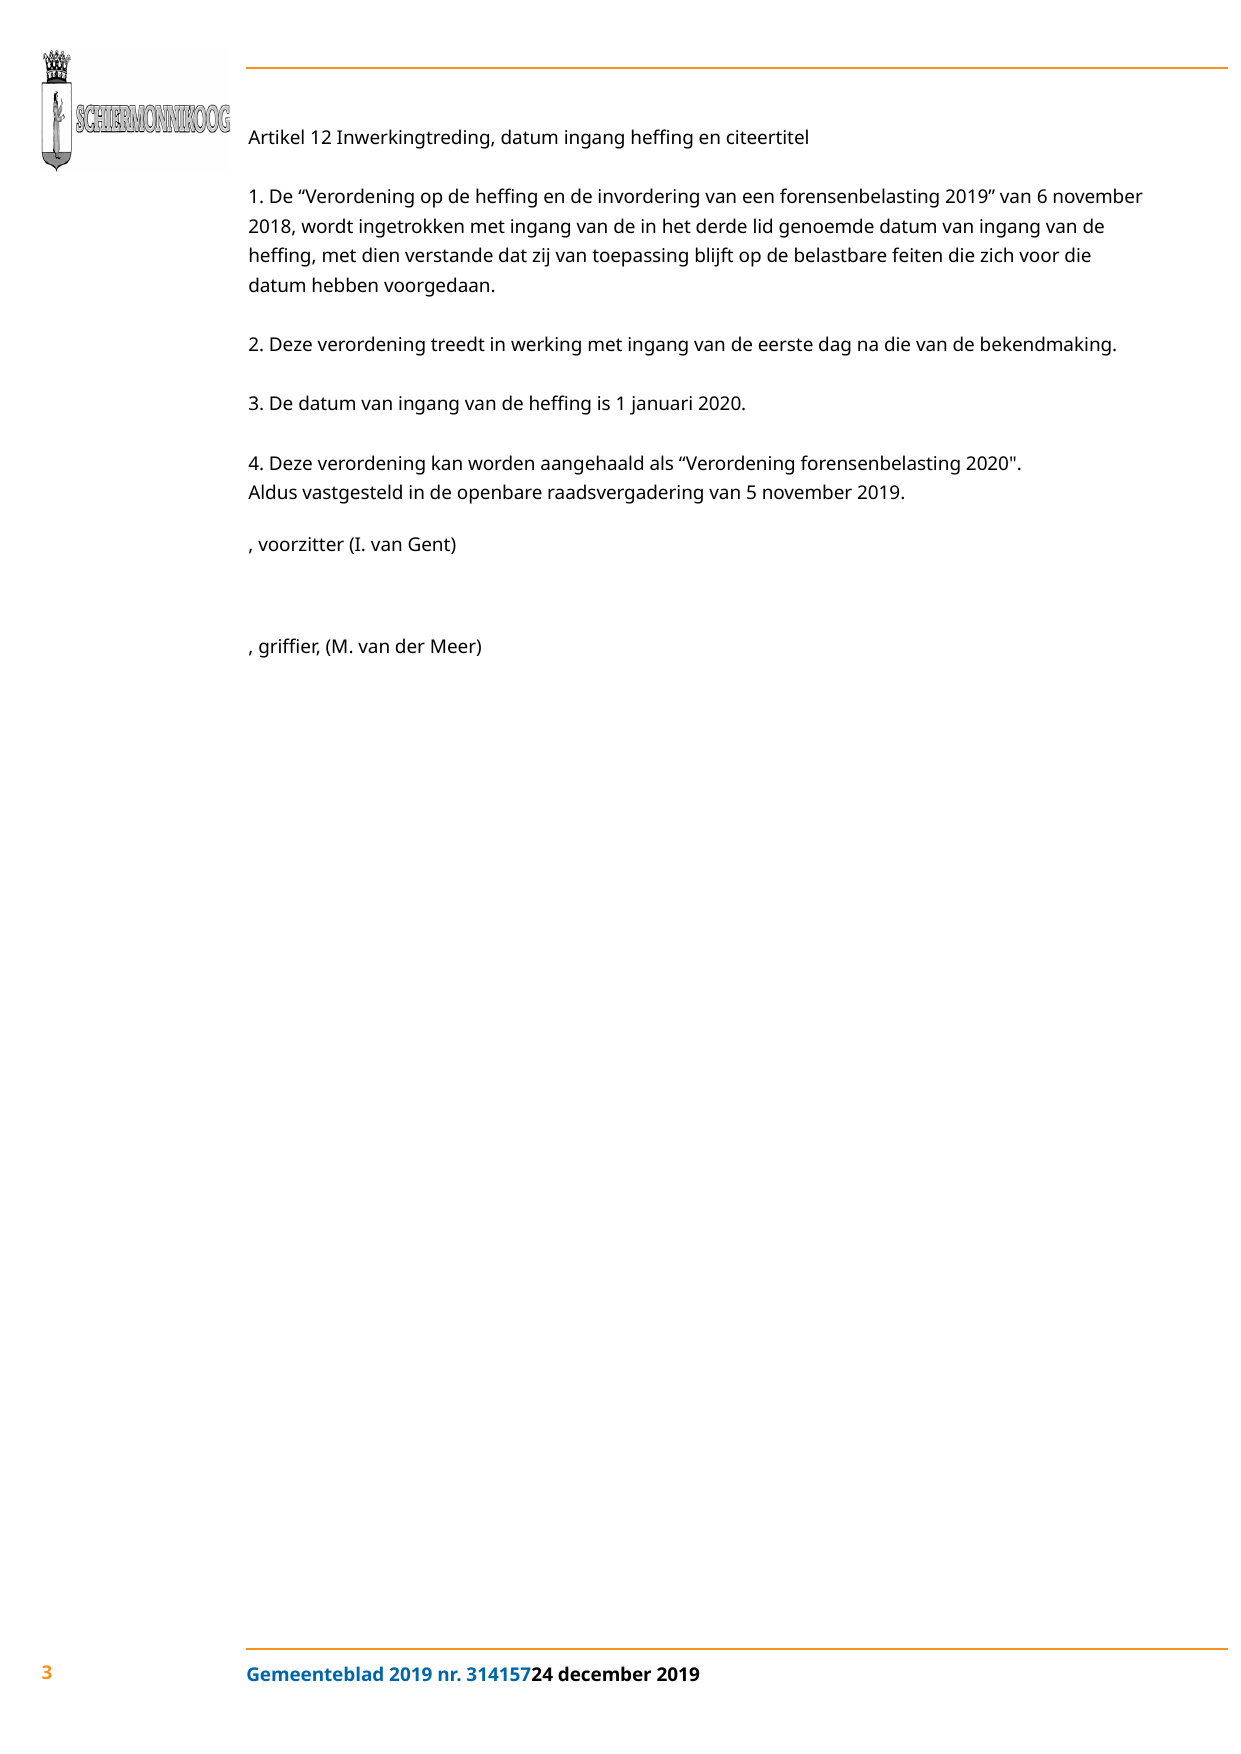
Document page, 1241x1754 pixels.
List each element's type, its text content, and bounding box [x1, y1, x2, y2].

text 3. De datum van ingang van de heffing is 1 januari 2020. [248, 391, 1152, 416]
text , griffier, (M. van der Meer) [248, 634, 1152, 659]
text Artikel 12 Inwerkingtreding, datum ingang heffing en citeertitel [248, 124, 1152, 150]
picture [41, 47, 231, 172]
text Aldus vastgesteld in de openbare raadsvergadering van 5 november 2019. [248, 479, 1152, 505]
text , voorzitter (I. van Gent) [248, 531, 1152, 557]
text 1. De “Verordening op de heffing en de invordering van een forensenbelasting 2019” van 6 november 2018, wordt ingetrokken met ingang van de in het derde lid genoemde datum van ingang van de heffing, met dien verstande dat zij van toepassing blijft op de belastbare feiten die zich voor die datum hebben voorgedaan. [248, 183, 1152, 298]
text 2. Deze verordening treedt in werking met ingang van de eerste dag na die van de bekendmaking. [248, 331, 1152, 357]
text 4. Deze verordening kan worden aangehaald als “Verordening forensenbelasting 2020". [248, 450, 1152, 476]
